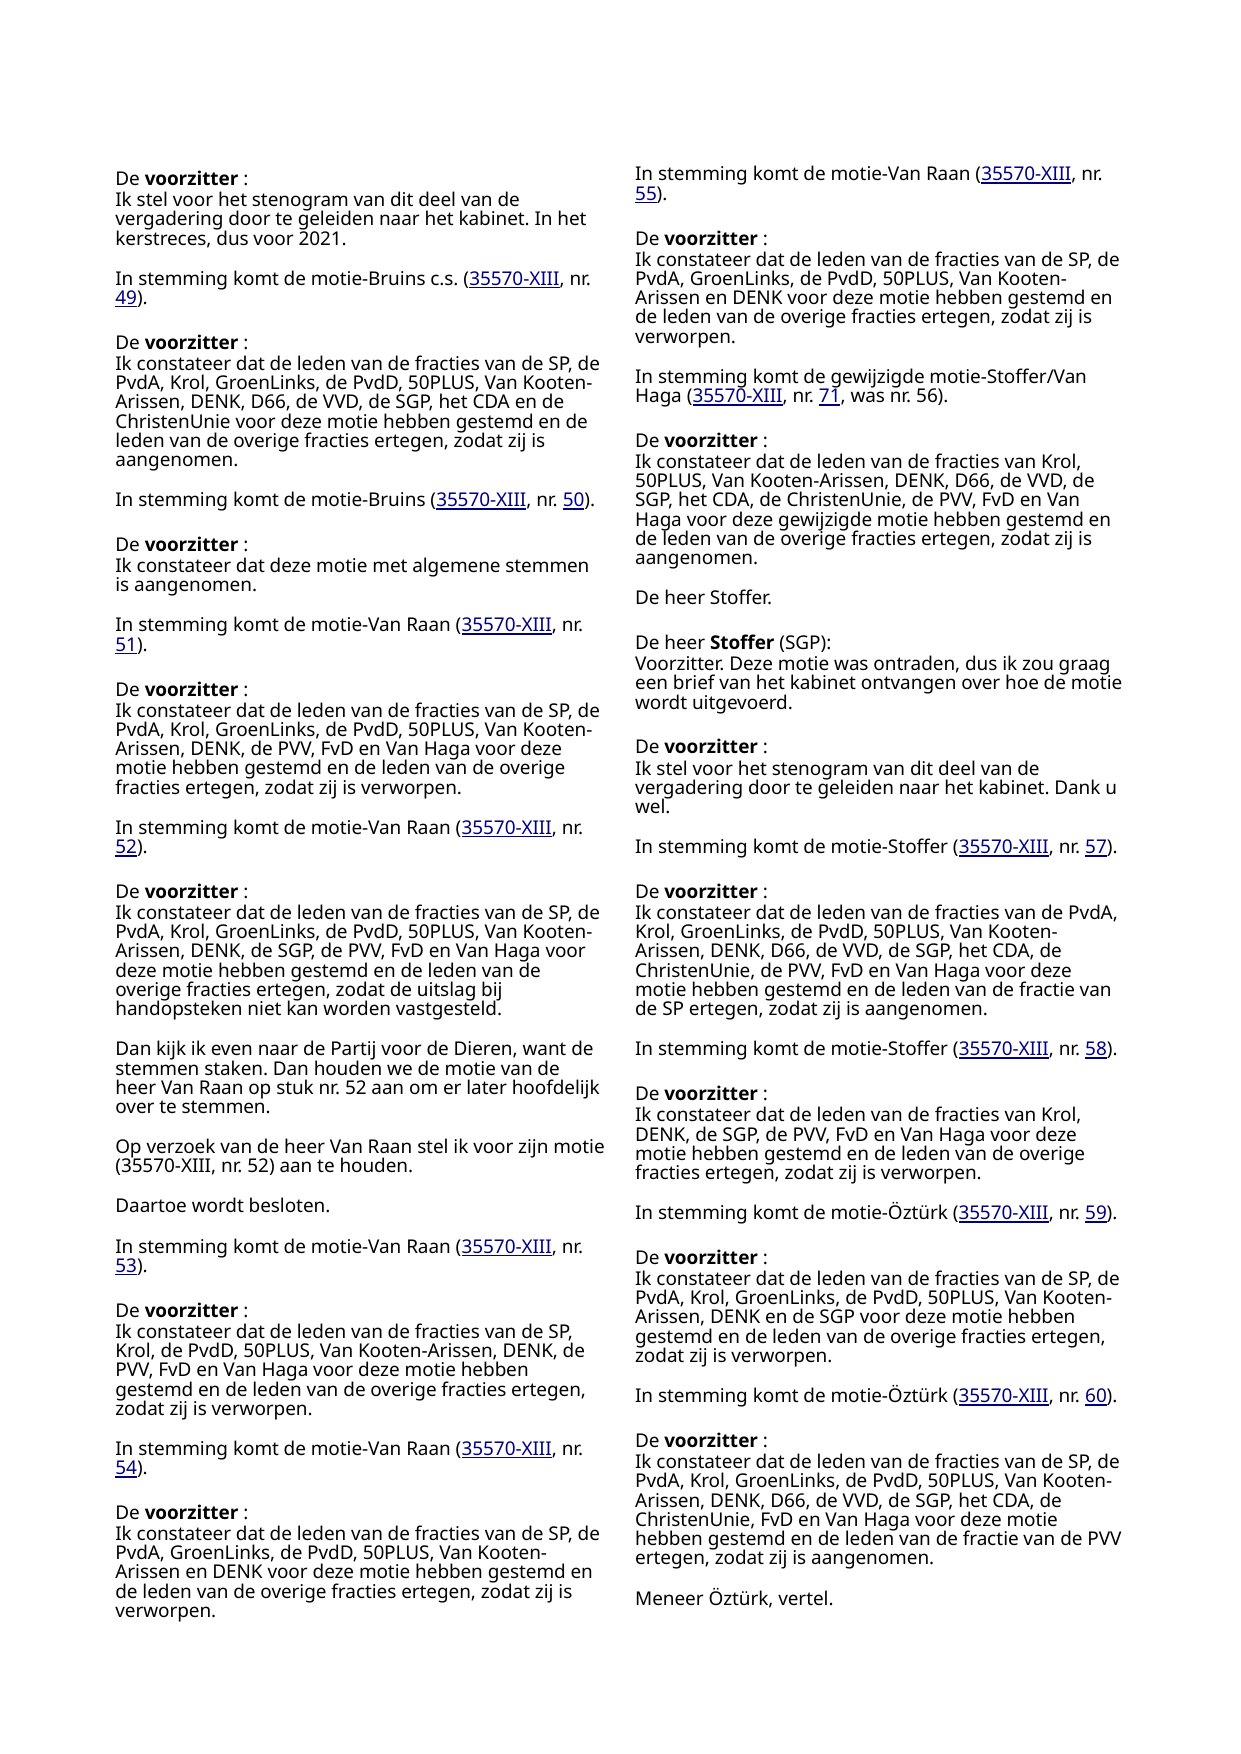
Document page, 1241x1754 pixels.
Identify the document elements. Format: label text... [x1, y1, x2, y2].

text De voorzitter : [115, 1297, 605, 1323]
text Dan kijk ik even naar de Partij voor de Dieren, want de stemmen staken. Dan houden we de motie van de heer Van Raan op stuk nr. 52 aan om er later hoofdelijk over te stemmen. [115, 1040, 605, 1117]
text De voorzitter : [635, 878, 1125, 904]
text De voorzitter : [635, 734, 1125, 759]
text Daartoe wordt besloten. [115, 1197, 605, 1217]
text Ik constateer dat de leden van de fracties van de SP, de PvdA, Krol, GroenLinks, de PvdD, 50PLUS, Van Kooten-Arissen, DENK, de SGP, de PVV, FvD en Van Haga voor deze motie hebben gestemd en de leden van de overige fracties ertegen, zodat de uitslag bij handopsteken niet kan worden vastgesteld. [115, 904, 605, 1019]
text Ik stel voor het stenogram van dit deel van de vergadering door te geleiden naar het kabinet. In het kerstreces, dus voor 2021. [115, 191, 605, 249]
text Ik constateer dat de leden van de fracties van de SP, de PvdA, Krol, GroenLinks, de PvdD, 50PLUS, Van Kooten-Arissen, DENK en de SGP voor deze motie hebben gestemd en de leden van de overige fracties ertegen, zodat zij is verworpen. [635, 1270, 1125, 1366]
text In stemming komt de motie-Öztürk (35570-XIII, nr. 60). [635, 1387, 1125, 1406]
text Ik constateer dat de leden van de fracties van de PvdA, Krol, GroenLinks, de PvdD, 50PLUS, Van Kooten-Arissen, DENK, D66, de VVD, de SGP, het CDA, de ChristenUnie, de PVV, FvD en Van Haga voor deze motie hebben gestemd en de leden van de fractie van de SP ertegen, zodat zij is aangenomen. [635, 904, 1125, 1019]
text In stemming komt de motie-Stoffer (35570-XIII, nr. 57). [635, 838, 1125, 857]
text De voorzitter : [115, 329, 605, 355]
text In stemming komt de motie-Van Raan (35570-XIII, nr. 55). [635, 165, 1125, 204]
text In stemming komt de motie-Van Raan (35570-XIII, nr. 52). [115, 819, 605, 857]
text Ik constateer dat de leden van de fracties van de SP, de PvdA, GroenLinks, de PvdD, 50PLUS, Van Kooten-Arissen en DENK voor deze motie hebben gestemd en de leden van de overige fracties ertegen, zodat zij is verworpen. [635, 251, 1125, 347]
text Ik constateer dat de leden van de fracties van Krol, 50PLUS, Van Kooten-Arissen, DENK, D66, de VVD, de SGP, het CDA, de ChristenUnie, de PVV, FvD en Van Haga voor deze gewijzigde motie hebben gestemd en de leden van de overige fracties ertegen, zodat zij is aangenomen. [635, 453, 1125, 568]
text In stemming komt de gewijzigde motie-Stoffer/Van Haga (35570-XIII, nr. 71, was nr. 56). [635, 368, 1125, 406]
text De voorzitter : [115, 531, 605, 557]
text Ik constateer dat de leden van de fracties van de SP, de PvdA, Krol, GroenLinks, de PvdD, 50PLUS, Van Kooten-Arissen, DENK, D66, de VVD, de SGP, het CDA, de ChristenUnie, FvD en Van Haga voor deze motie hebben gestemd en de leden van de fractie van de PVV ertegen, zodat zij is aangenomen. [635, 1453, 1125, 1569]
text In stemming komt de motie-Bruins (35570-XIII, nr. 50). [115, 491, 605, 511]
text De voorzitter : [635, 1427, 1125, 1453]
text Ik constateer dat de leden van de fracties van de SP, de PvdA, GroenLinks, de PvdD, 50PLUS, Van Kooten-Arissen en DENK voor deze motie hebben gestemd en de leden van de overige fracties ertegen, zodat zij is verworpen. [115, 1525, 605, 1621]
text De voorzitter : [115, 676, 605, 702]
text Ik constateer dat de leden van de fracties van de SP, Krol, de PvdD, 50PLUS, Van Kooten-Arissen, DENK, de PVV, FvD en Van Haga voor deze motie hebben gestemd en de leden van de overige fracties ertegen, zodat zij is verworpen. [115, 1323, 605, 1419]
text In stemming komt de motie-Bruins c.s. (35570-XIII, nr. 49). [115, 270, 605, 308]
text In stemming komt de motie-Stoffer (35570-XIII, nr. 58). [635, 1040, 1125, 1060]
text In stemming komt de motie-Van Raan (35570-XIII, nr. 51). [115, 616, 605, 655]
text De voorzitter : [115, 878, 605, 904]
text In stemming komt de motie-Van Raan (35570-XIII, nr. 53). [115, 1238, 605, 1276]
text Ik constateer dat deze motie met algemene stemmen is aangenomen. [115, 557, 605, 596]
text Ik stel voor het stenogram van dit deel van de vergadering door te geleiden naar het kabinet. Dank u wel. [635, 759, 1125, 817]
text De voorzitter : [635, 1081, 1125, 1106]
text De voorzitter : [635, 427, 1125, 453]
text In stemming komt de motie-Van Raan (35570-XIII, nr. 54). [115, 1440, 605, 1478]
text Voorzitter. Deze motie was ontraden, dus ik zou graag een brief van het kabinet ontvangen over hoe de motie wordt uitgevoerd. [635, 655, 1125, 713]
text De voorzitter : [635, 225, 1125, 251]
text Ik constateer dat de leden van de fracties van Krol, DENK, de SGP, de PVV, FvD en Van Haga voor deze motie hebben gestemd en de leden van de overige fracties ertegen, zodat zij is verworpen. [635, 1106, 1125, 1183]
text De voorzitter : [115, 1499, 605, 1525]
text De voorzitter : [115, 165, 605, 191]
text Ik constateer dat de leden van de fracties van de SP, de PvdA, Krol, GroenLinks, de PvdD, 50PLUS, Van Kooten-Arissen, DENK, de PVV, FvD en Van Haga voor deze motie hebben gestemd en de leden van de overige fracties ertegen, zodat zij is verworpen. [115, 702, 605, 798]
text Op verzoek van de heer Van Raan stel ik voor zijn motie (35570-XIII, nr. 52) aan te houden. [115, 1138, 605, 1177]
text Ik constateer dat de leden van de fracties van de SP, de PvdA, Krol, GroenLinks, de PvdD, 50PLUS, Van Kooten-Arissen, DENK, D66, de VVD, de SGP, het CDA en de ChristenUnie voor deze motie hebben gestemd en de leden van de overige fracties ertegen, zodat zij is aangenomen. [115, 355, 605, 470]
text In stemming komt de motie-Öztürk (35570-XIII, nr. 59). [635, 1204, 1125, 1223]
text Meneer Öztürk, vertel. [635, 1589, 1125, 1609]
text De heer Stoffer. [635, 589, 1125, 608]
text De voorzitter : [635, 1244, 1125, 1270]
text De heer Stoffer (SGP): [635, 629, 1125, 655]
